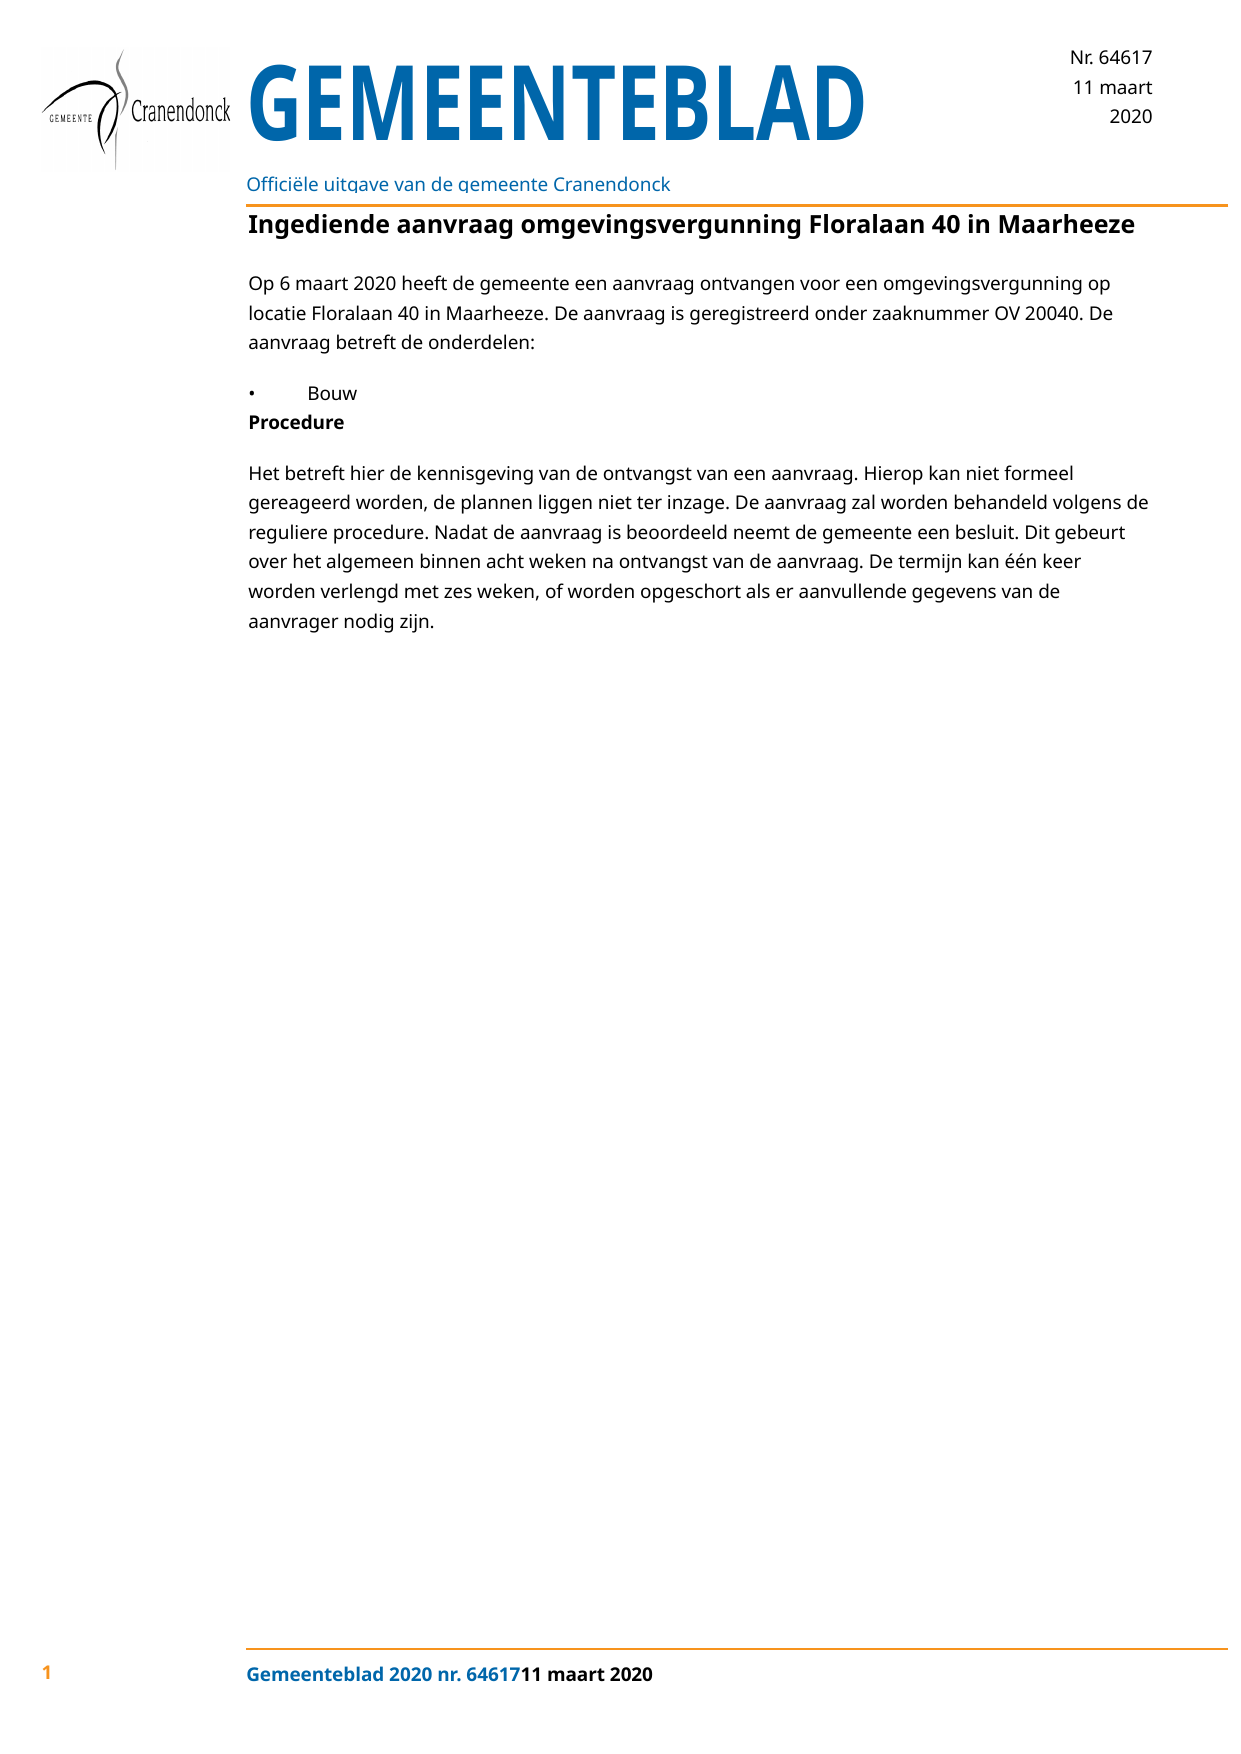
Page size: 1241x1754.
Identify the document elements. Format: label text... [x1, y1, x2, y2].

picture [41, 47, 231, 172]
list Bouw [248, 380, 1152, 406]
text Ingediende aanvraag omgevingsvergunning Floralaan 40 in Maarheeze [248, 207, 1152, 241]
text Het betreft hier de kennisgeving van de ontvangst van een aanvraag. Hierop kan niet formeel gereageerd worden, de plannen liggen niet ter inzage. De aanvraag zal worden behandeld volgens de reguliere procedure. Nadat de aanvraag is beoordeeld neemt de gemeente een besluit. Dit gebeurt over het algemeen binnen acht weken na ontvangst van de aanvraag. De termijn kan één keer worden verlengd met zes weken, of worden opgeschort als er aanvullende gegevens van de aanvrager nodig zijn. [248, 460, 1152, 633]
text Op 6 maart 2020 heeft de gemeente een aanvraag ontvangen voor een omgevingsvergunning op locatie Floralaan 40 in Maarheeze. De aanvraag is geregistreerd onder zaaknummer OV 20040. De aanvraag betreft de onderdelen: [248, 270, 1152, 355]
text Procedure [248, 409, 1152, 435]
